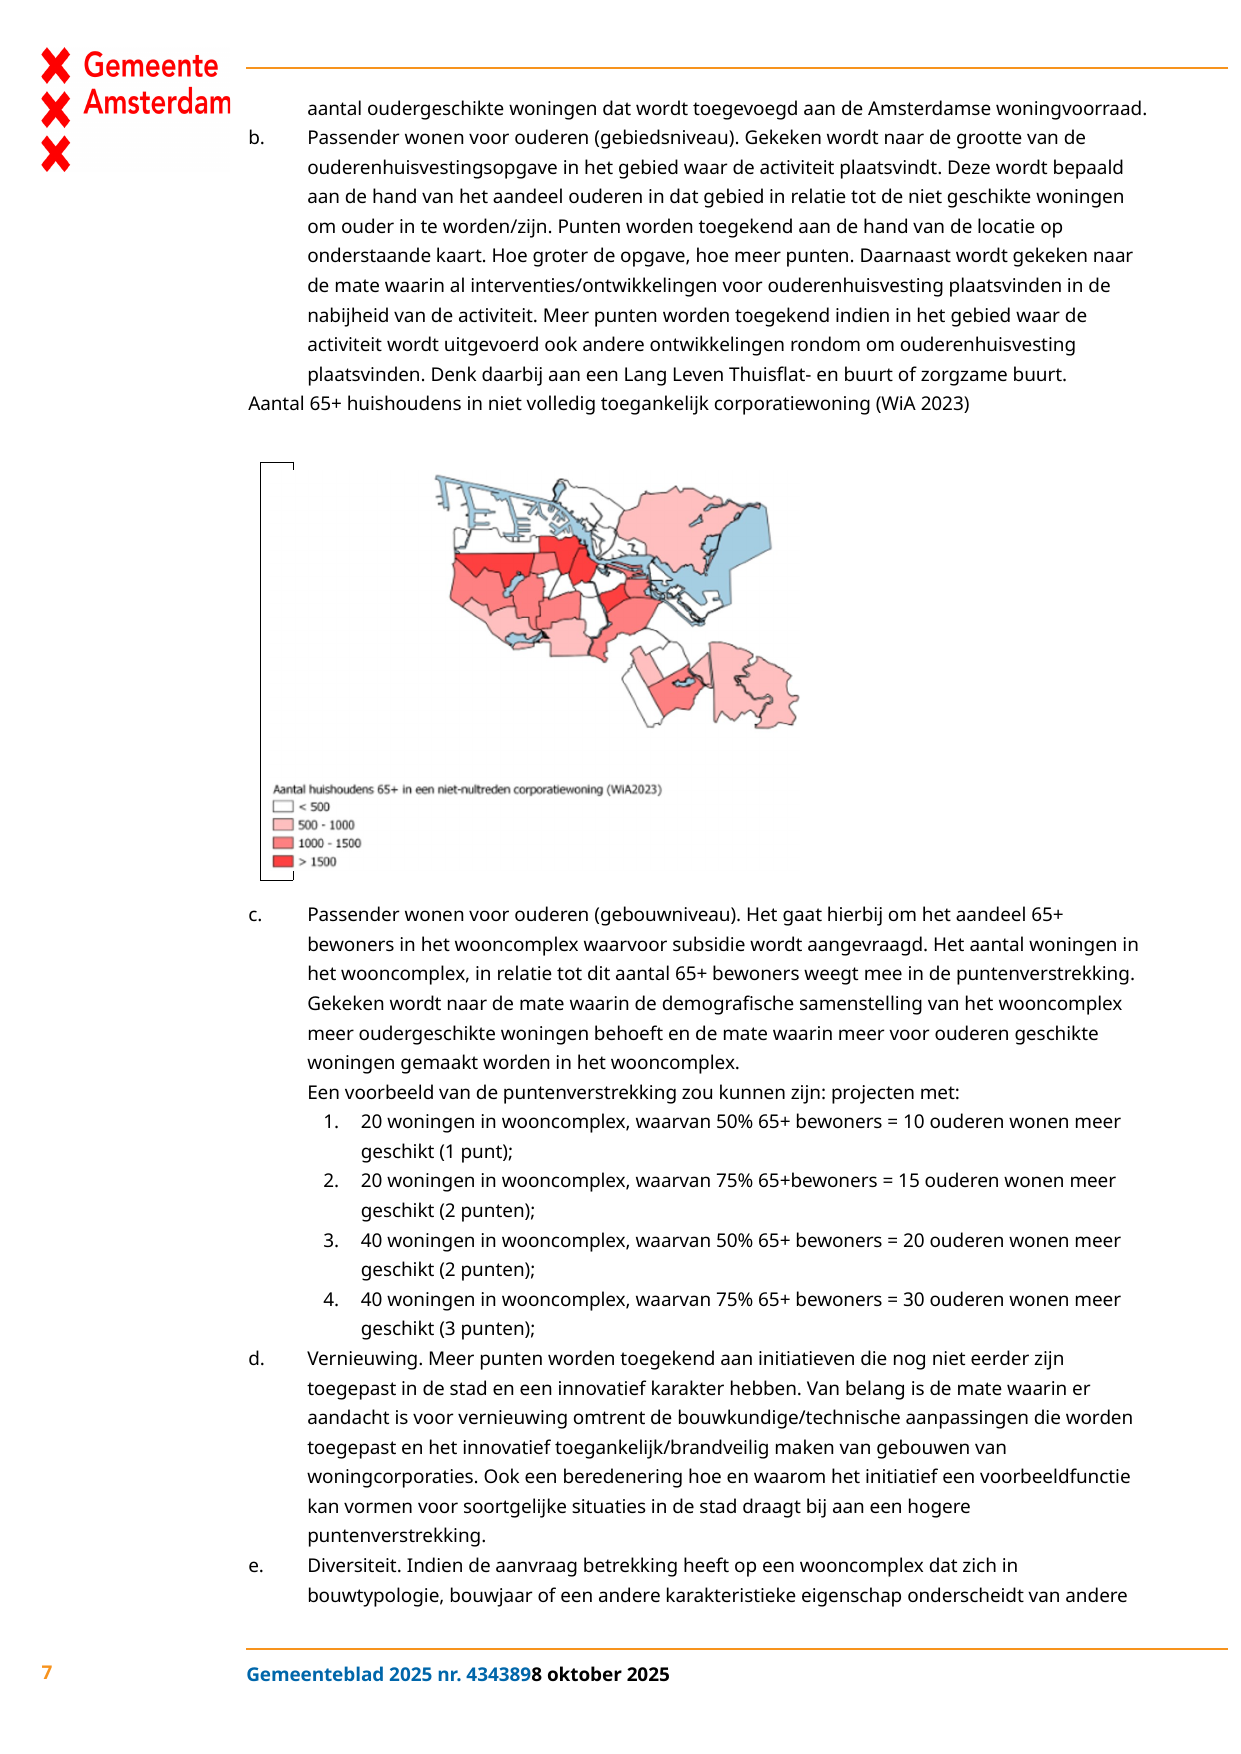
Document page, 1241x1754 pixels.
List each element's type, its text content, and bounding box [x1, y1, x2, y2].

list 20 woningen in wooncomplex, waarvan 50% 65+ bewoners = 10 ouderen wonen meer geschikt (1 punt); [323, 1108, 1152, 1164]
list 40 woningen in wooncomplex, waarvan 75% 65+ bewoners = 30 ouderen wonen meer geschikt (3 punten); [323, 1286, 1152, 1341]
picture [41, 47, 231, 172]
list Een voorbeeld van de puntenverstrekking zou kunnen zijn: projecten met: [248, 1079, 1152, 1104]
list Passender wonen voor ouderen (gebiedsniveau). Gekeken wordt naar de grootte van de ouderenhuisvestingsopgave in het gebied waar de activiteit plaatsvindt. Deze wordt bepaald aan de hand van het aandeel ouderen in dat gebied in relatie tot de niet geschikte woningen om ouder in te worden/zijn. Punten worden toegekend aan de hand van de locatie op onderstaande kaart. Hoe groter de opgave, hoe meer punten. Daarnaast wordt gekeken naar de mate waarin al interventies/ontwikkelingen voor ouderenhuisvesting plaatsvinden in de nabijheid van de activiteit. Meer punten worden toegekend indien in het gebied waar de activiteit wordt uitgevoerd ook andere ontwikkelingen rondom om ouderenhuisvesting plaatsvinden. Denk daarbij aan een Lang Leven Thuisflat- en buurt of zorgzame buurt. [248, 124, 1152, 387]
list Diversiteit. Indien de aanvraag betrekking heeft op een wooncomplex dat zich in bouwtypologie, bouwjaar of een andere karakteristieke eigenschap onderscheidt van andere [248, 1552, 1152, 1607]
picture [268, 470, 801, 871]
list 40 woningen in wooncomplex, waarvan 50% 65+ bewoners = 20 ouderen wonen meer geschikt (2 punten); [323, 1227, 1152, 1282]
list Vernieuwing. Meer punten worden toegekend aan initiatieven die nog niet eerder zijn toegepast in de stad en een innovatief karakter hebben. Van belang is de mate waarin er aandacht is voor vernieuwing omtrent de bouwkundige/technische aanpassingen die worden toegepast en het innovatief toegankelijk/brandveilig maken van gebouwen van woningcorporaties. Ook een beredenering hoe en waarom het initiatief een voorbeeldfunctie kan vormen voor soortgelijke situaties in de stad draagt bij aan een hogere puntenverstrekking. [248, 1345, 1152, 1548]
text Aantal 65+ huishoudens in niet volledig toegankelijk corporatiewoning (WiA 2023) [248, 391, 1152, 416]
list Passender wonen voor ouderen (gebouwniveau). Het gaat hierbij om het aandeel 65+ bewoners in het wooncomplex waarvoor subsidie wordt aangevraagd. Het aantal woningen in het wooncomplex, in relatie tot dit aantal 65+ bewoners weegt mee in de puntenverstrekking. Gekeken wordt naar de mate waarin de demografische samenstelling van het wooncomplex meer oudergeschikte woningen behoeft en de mate waarin meer voor ouderen geschikte woningen gemaakt worden in het wooncomplex. [248, 901, 1152, 1075]
list aantal oudergeschikte woningen dat wordt toegevoegd aan de Amsterdamse woningvoorraad. [248, 95, 1152, 121]
list 20 woningen in wooncomplex, waarvan 75% 65+bewoners = 15 ouderen wonen meer geschikt (2 punten); [323, 1168, 1152, 1223]
